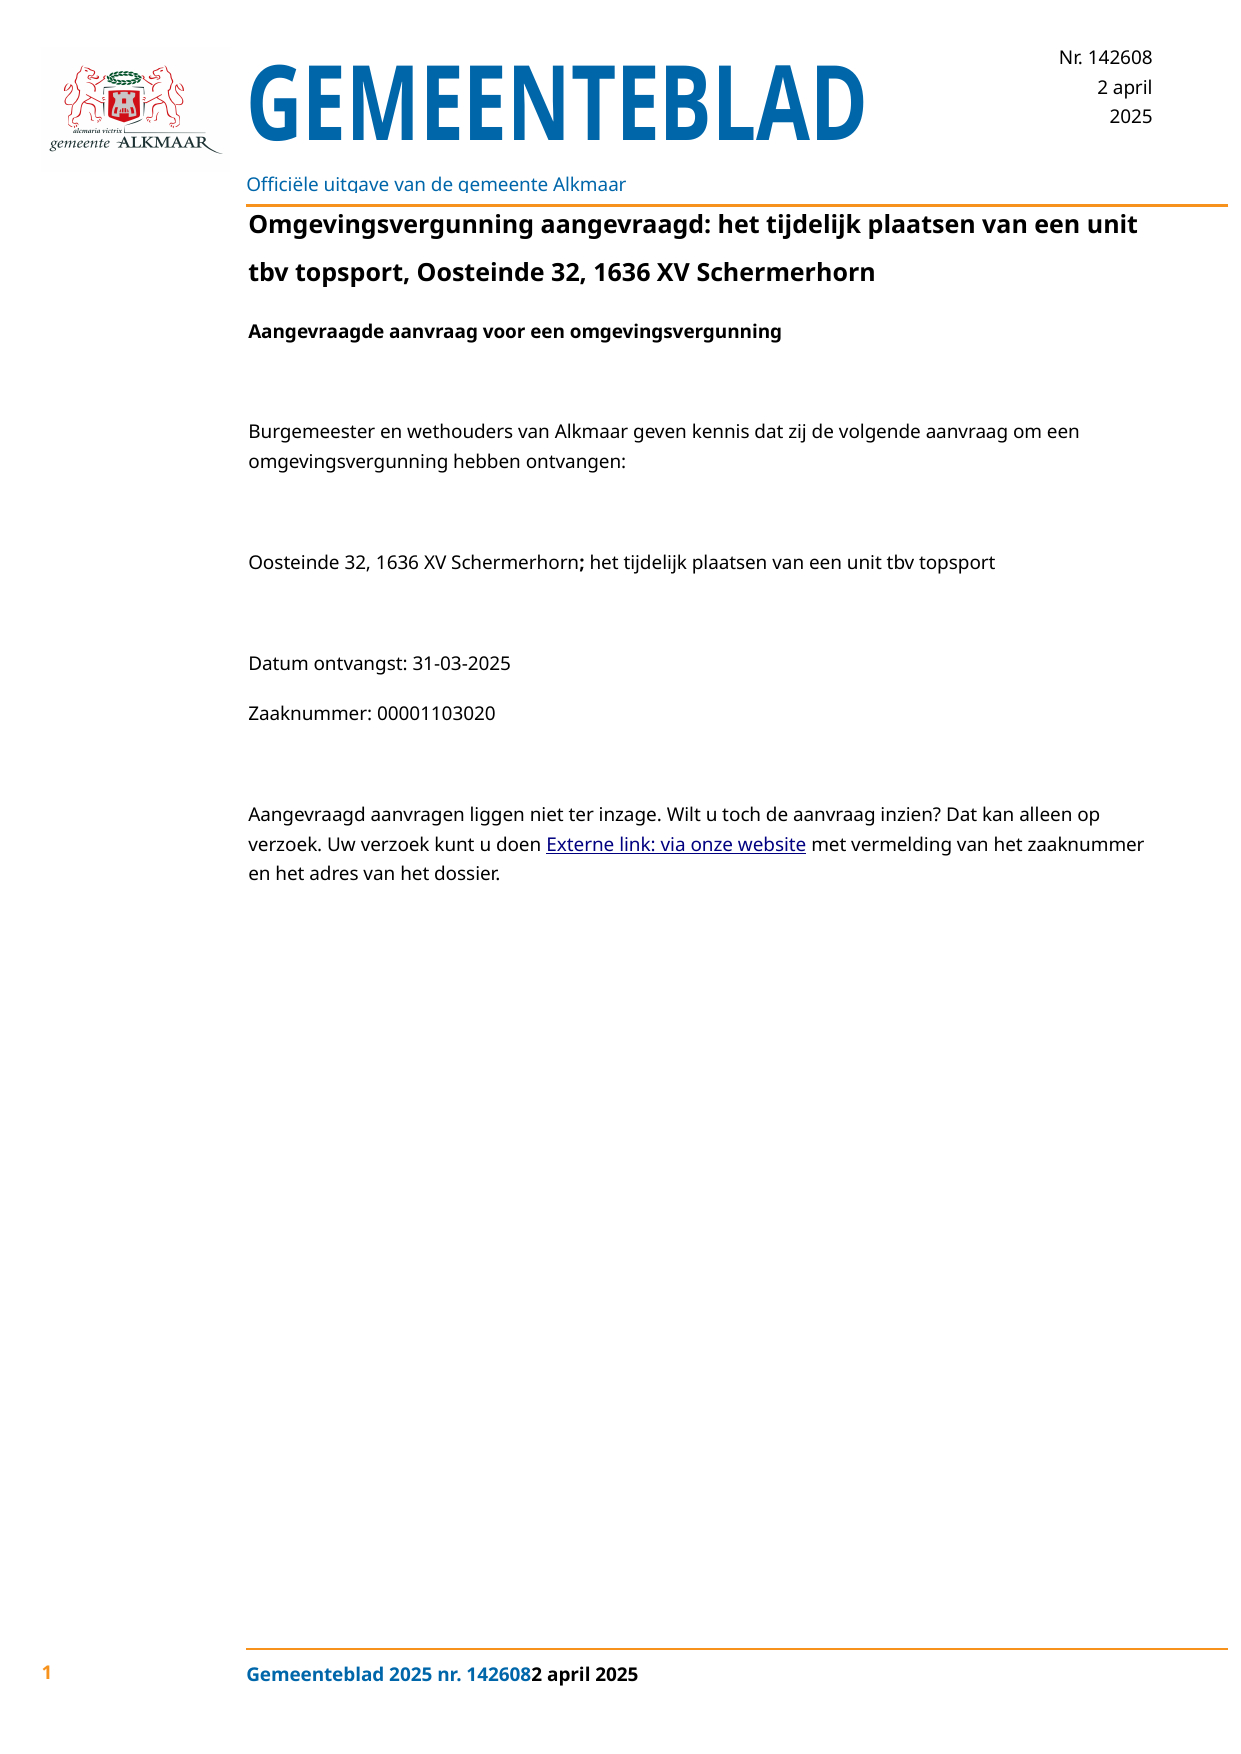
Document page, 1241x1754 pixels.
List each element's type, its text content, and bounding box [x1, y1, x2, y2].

text Datum ontvangst: 31-03-2025 [248, 650, 1152, 676]
text Aangevraagd aanvragen liggen niet ter inzage. Wilt u toch de aanvraag inzien? Dat kan alleen op verzoek. Uw verzoek kunt u doen Externe link: via onze website met vermelding van het zaaknummer en het adres van het dossier. [248, 801, 1152, 886]
text Aangevraagde aanvraag voor een omgevingsvergunning [248, 318, 1152, 344]
text Zaaknummer: 00001103020 [248, 700, 1152, 726]
text Omgevingsvergunning aangevraagd: het tijdelijk plaatsen van een unit tbv topsport, Oosteinde 32, 1636 XV Schermerhorn [248, 207, 1152, 288]
text Oosteinde 32, 1636 XV Schermerhorn; het tijdelijk plaatsen van een unit tbv topsport [248, 549, 1152, 575]
picture [41, 47, 231, 172]
text Burgemeester en wethouders van Alkmaar geven kennis dat zij de volgende aanvraag om een omgevingsvergunning hebben ontvangen: [248, 419, 1152, 474]
